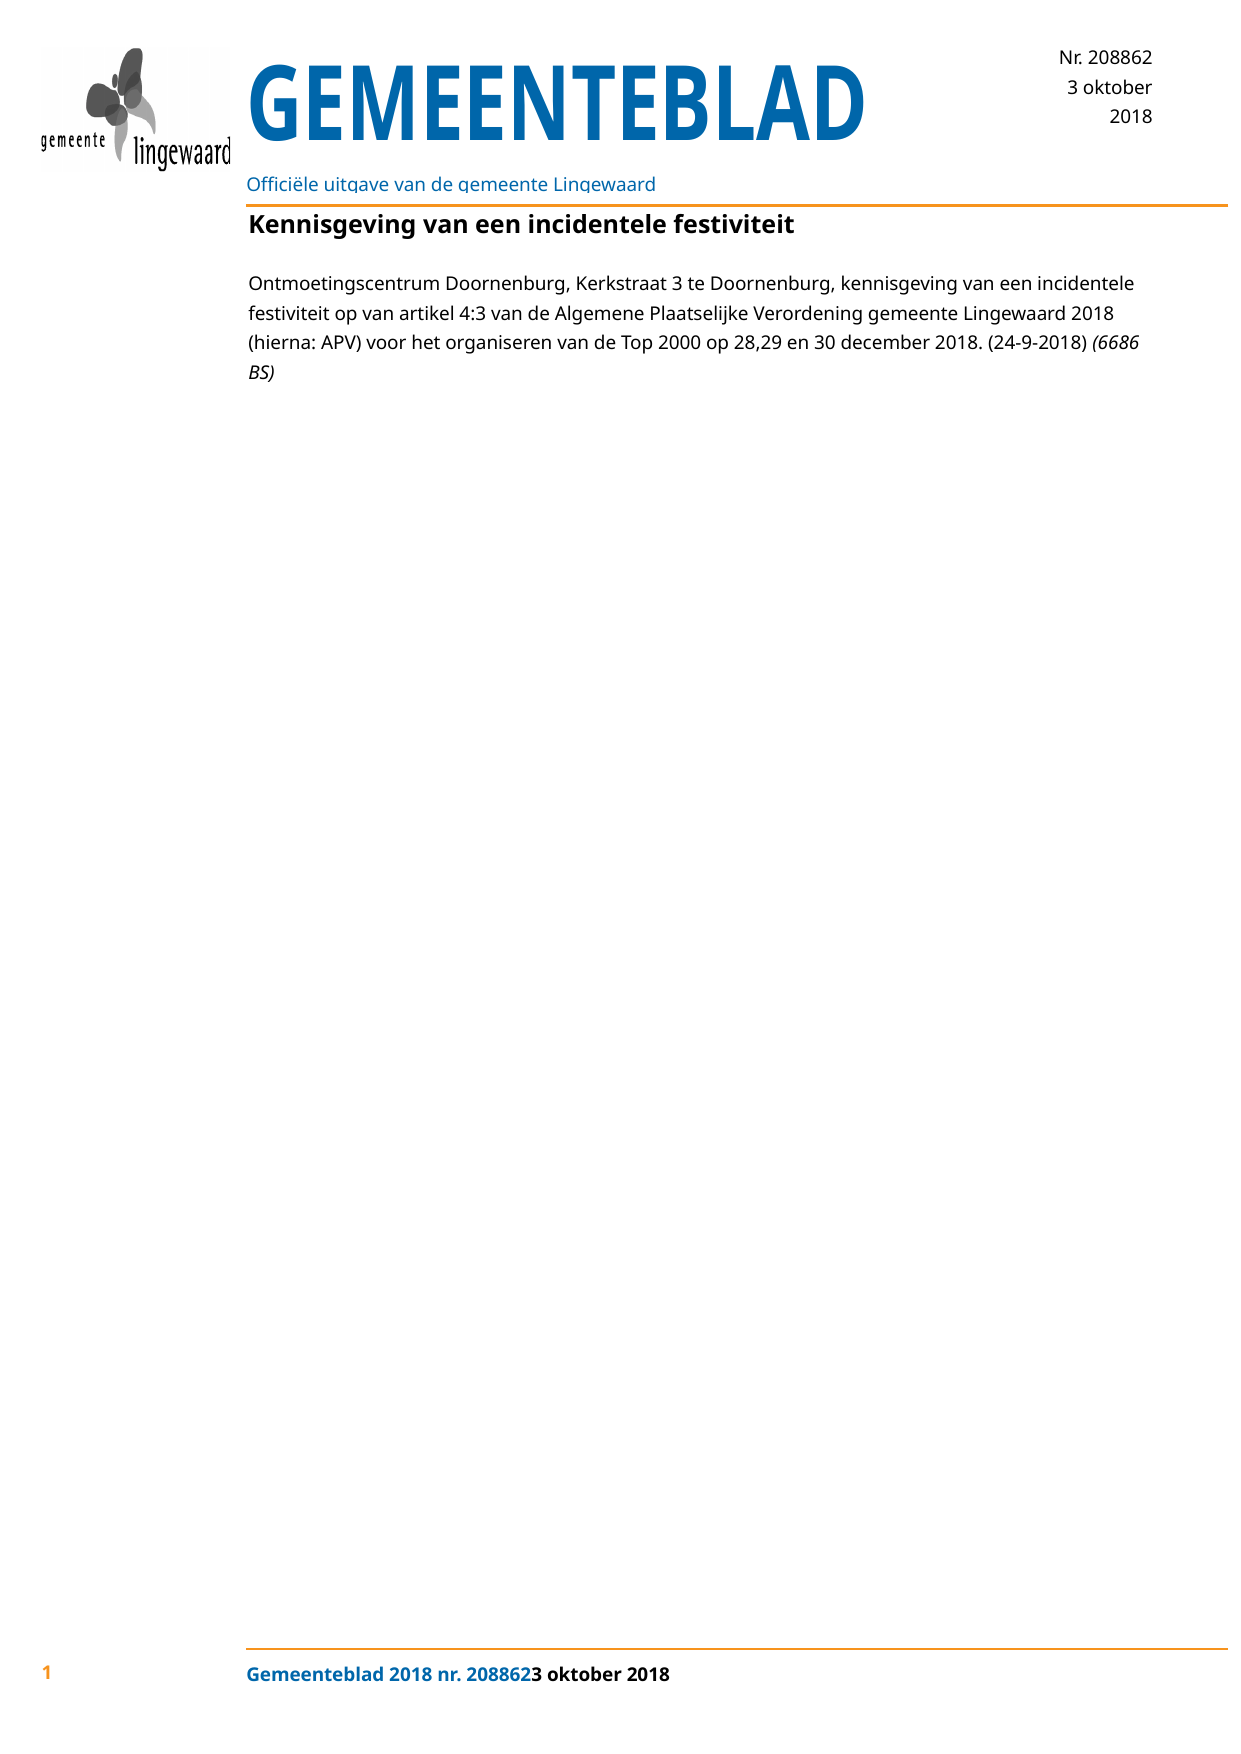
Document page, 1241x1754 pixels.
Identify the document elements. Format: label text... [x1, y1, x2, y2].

picture [41, 47, 231, 172]
text Kennisgeving van een incidentele festiviteit [248, 207, 1152, 241]
text Ontmoetingscentrum Doornenburg, Kerkstraat 3 te Doornenburg, kennisgeving van een incidentele festiviteit op van artikel 4:3 van de Algemene Plaatselijke Verordening gemeente Lingewaard 2018 (hierna: APV) voor het organiseren van de Top 2000 op 28,29 en 30 december 2018. (24-9-2018) (6686 BS) [248, 270, 1152, 385]
